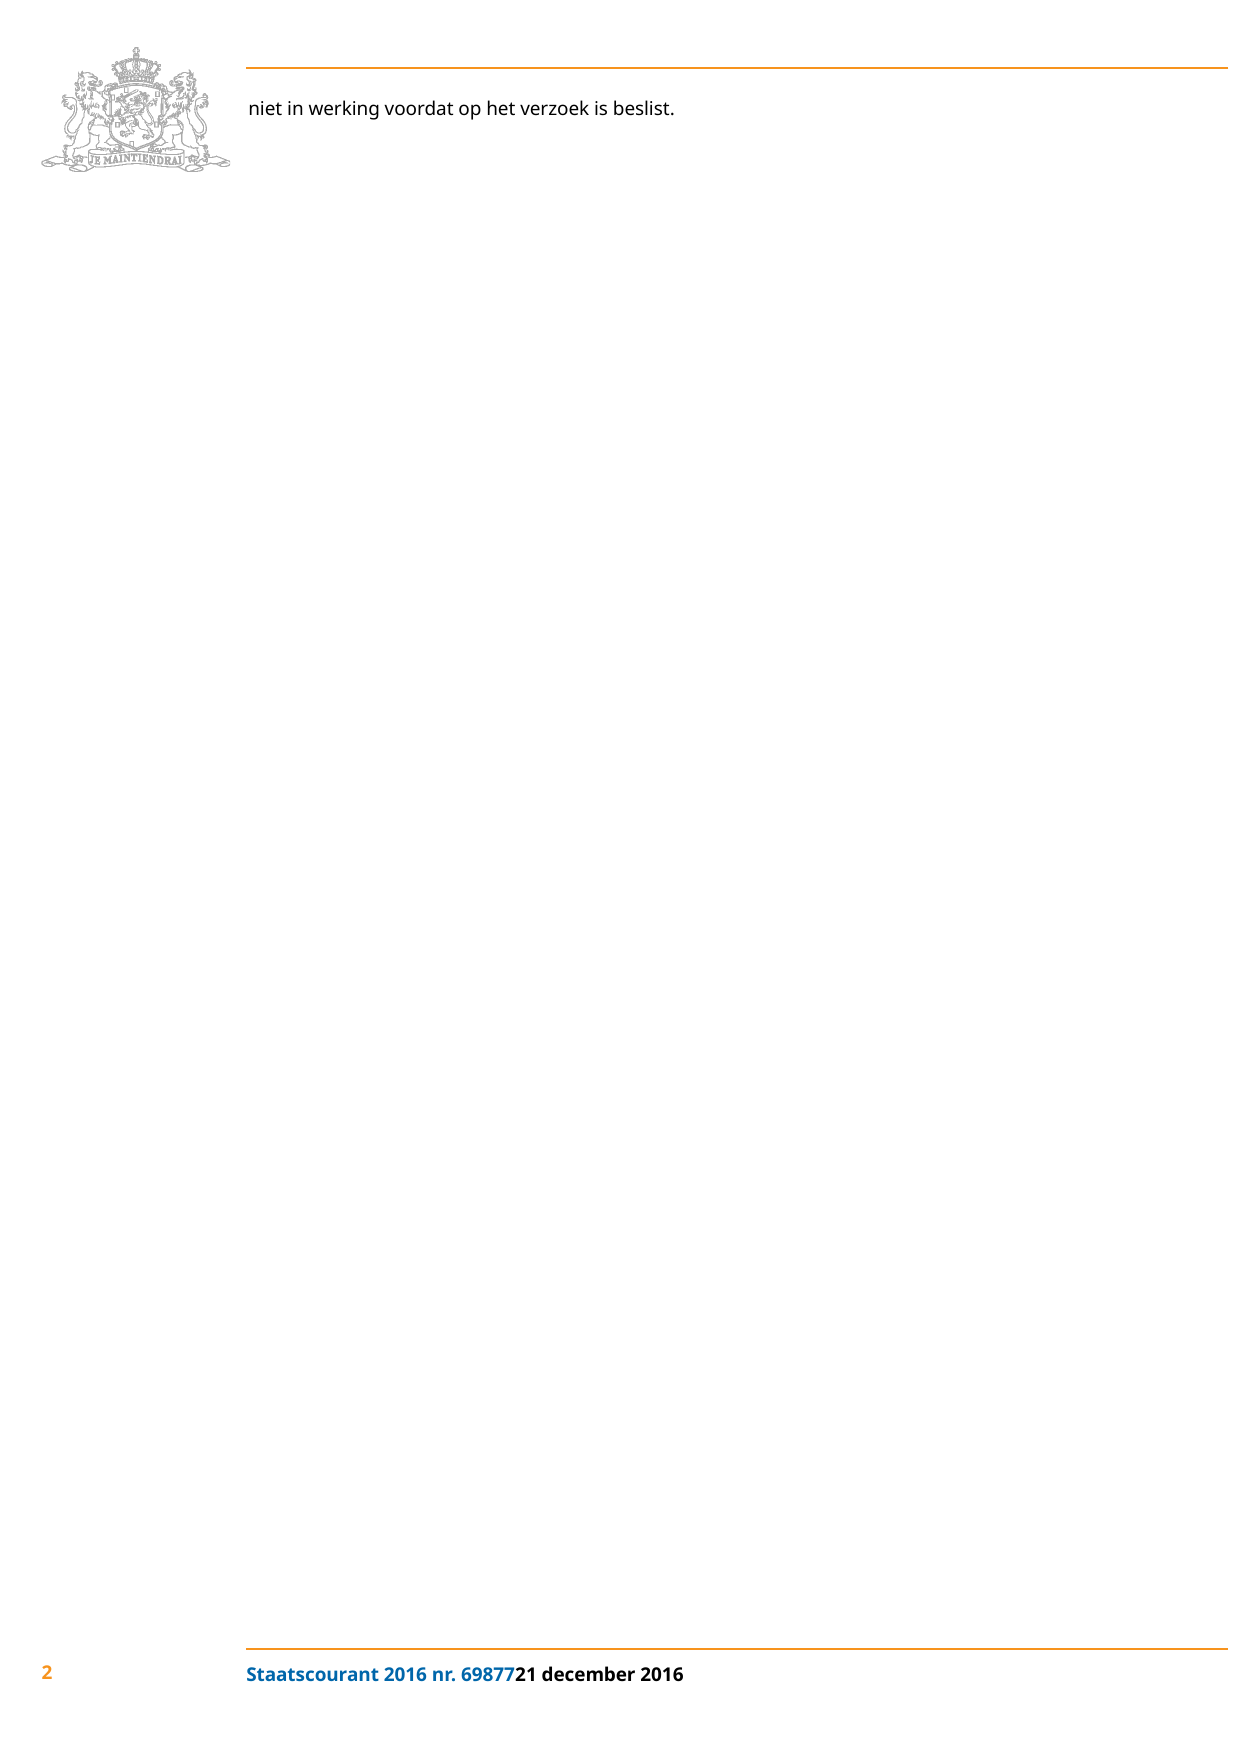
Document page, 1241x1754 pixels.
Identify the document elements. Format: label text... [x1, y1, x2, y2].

text niet in werking voordat op het verzoek is beslist. [248, 95, 1152, 121]
picture [41, 47, 231, 172]
